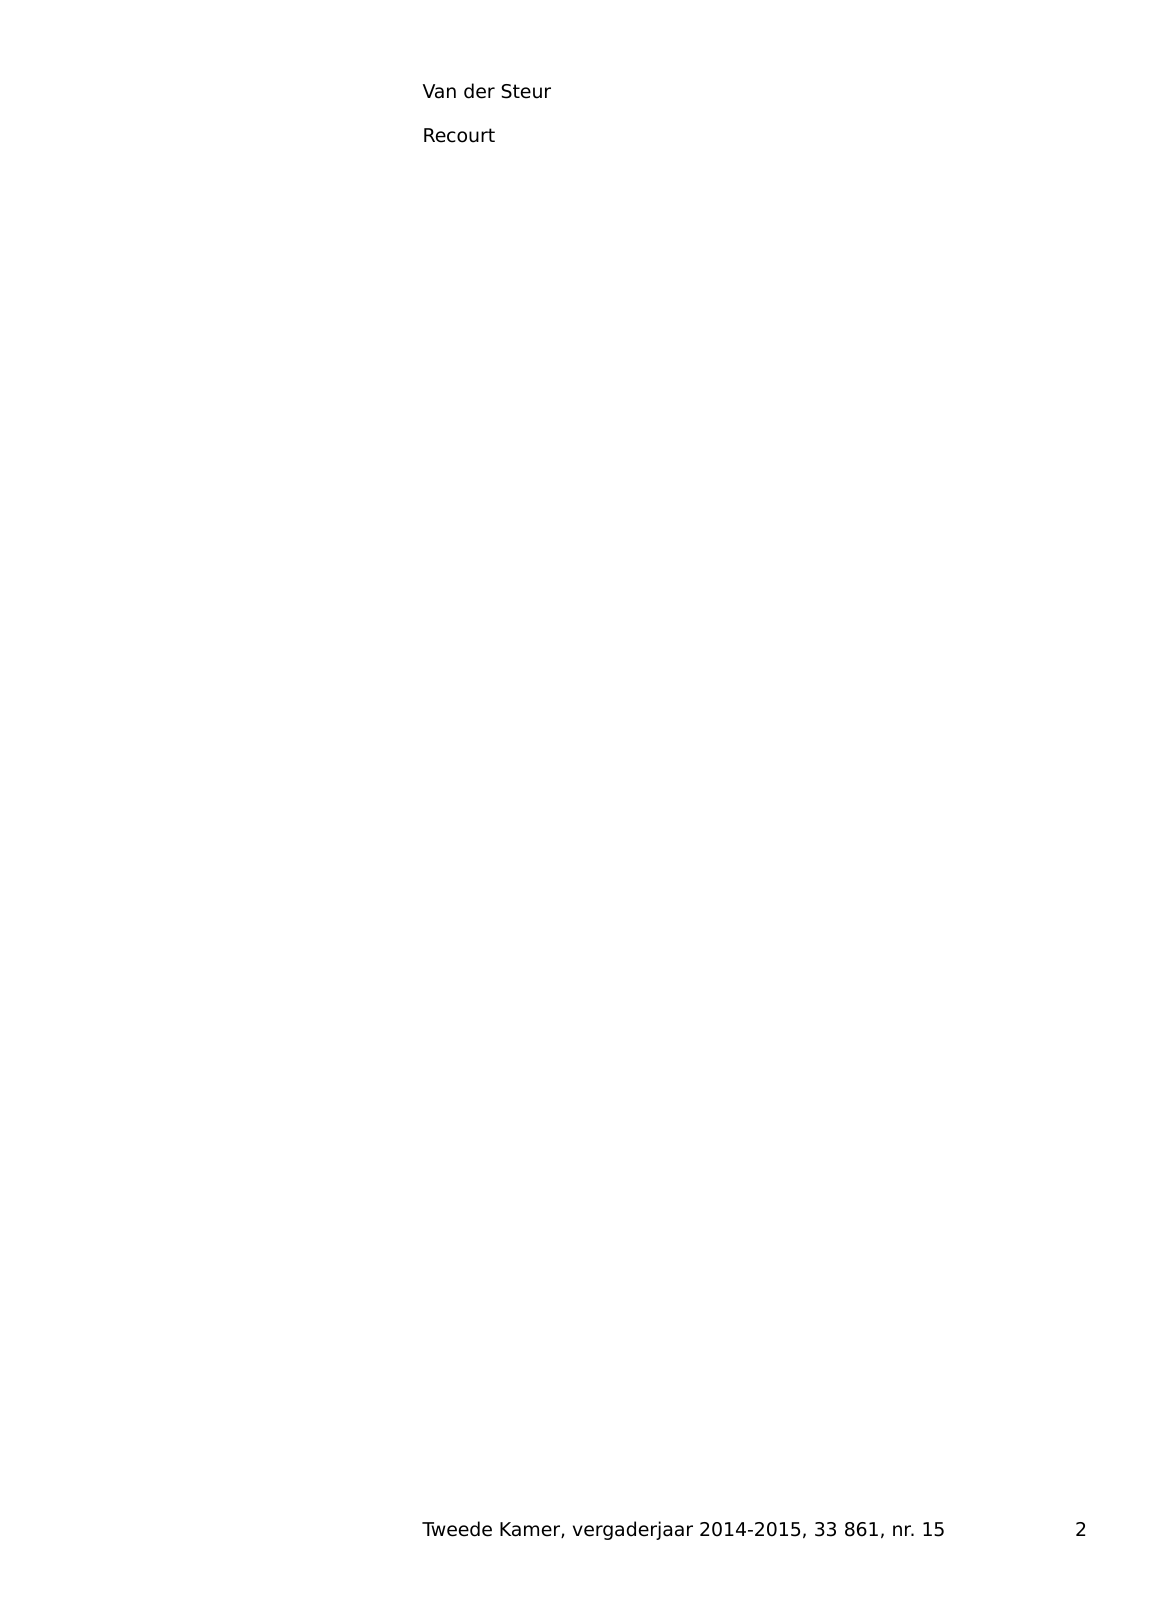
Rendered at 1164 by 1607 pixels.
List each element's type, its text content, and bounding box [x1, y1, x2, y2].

text Van der Steur Recourt [422, 59, 1087, 147]
